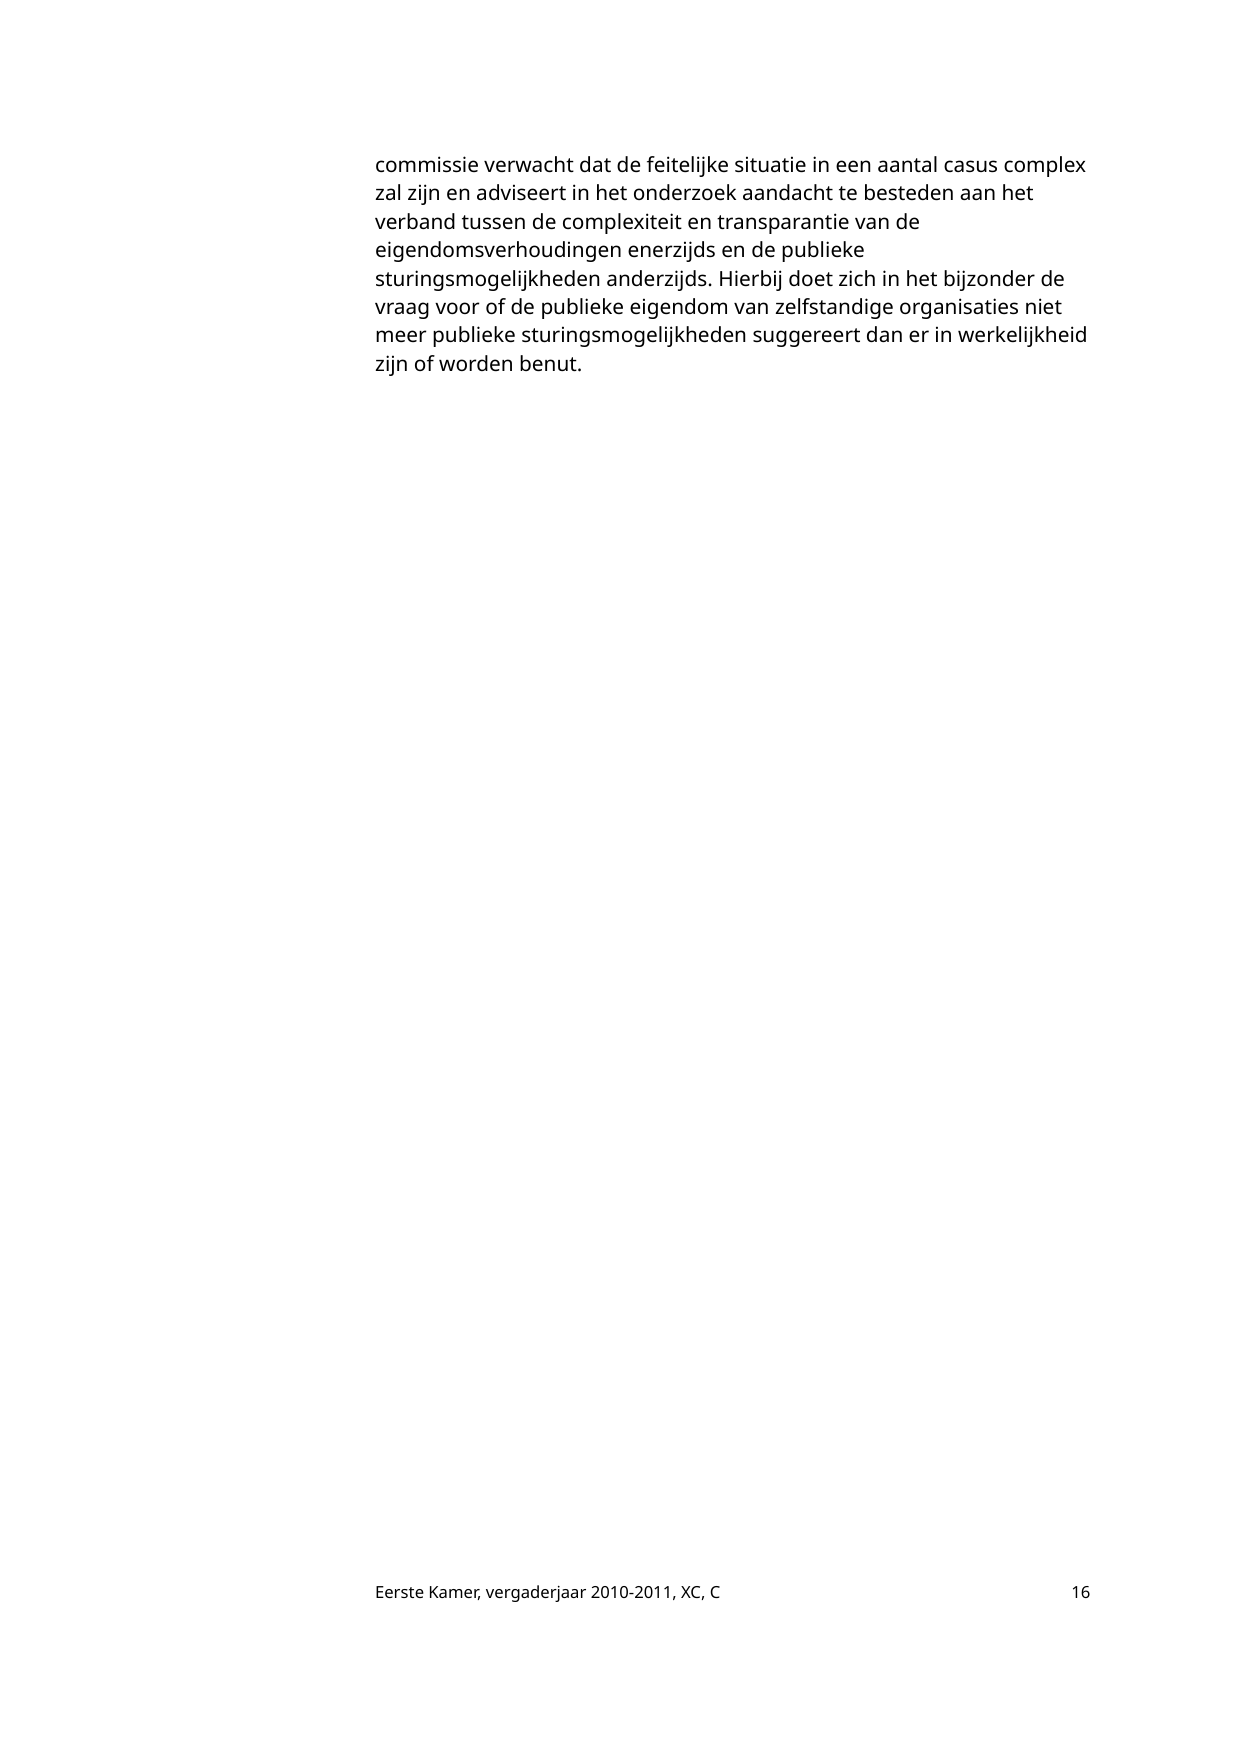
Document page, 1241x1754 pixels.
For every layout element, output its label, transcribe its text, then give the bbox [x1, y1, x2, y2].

text commissie verwacht dat de feitelijke situatie in een aantal casus complex zal zijn en adviseert in het onderzoek aandacht te besteden aan het verband tussen de complexiteit en transparantie van de eigendomsverhoudingen enerzijds en de publieke sturingsmogelijkheden anderzijds. Hierbij doet zich in het bijzonder de vraag voor of de publieke eigendom van zelfstandige organisaties niet meer publieke sturingsmogelijkheden suggereert dan er in werkelijkheid zijn of worden benut. [375, 150, 1090, 377]
